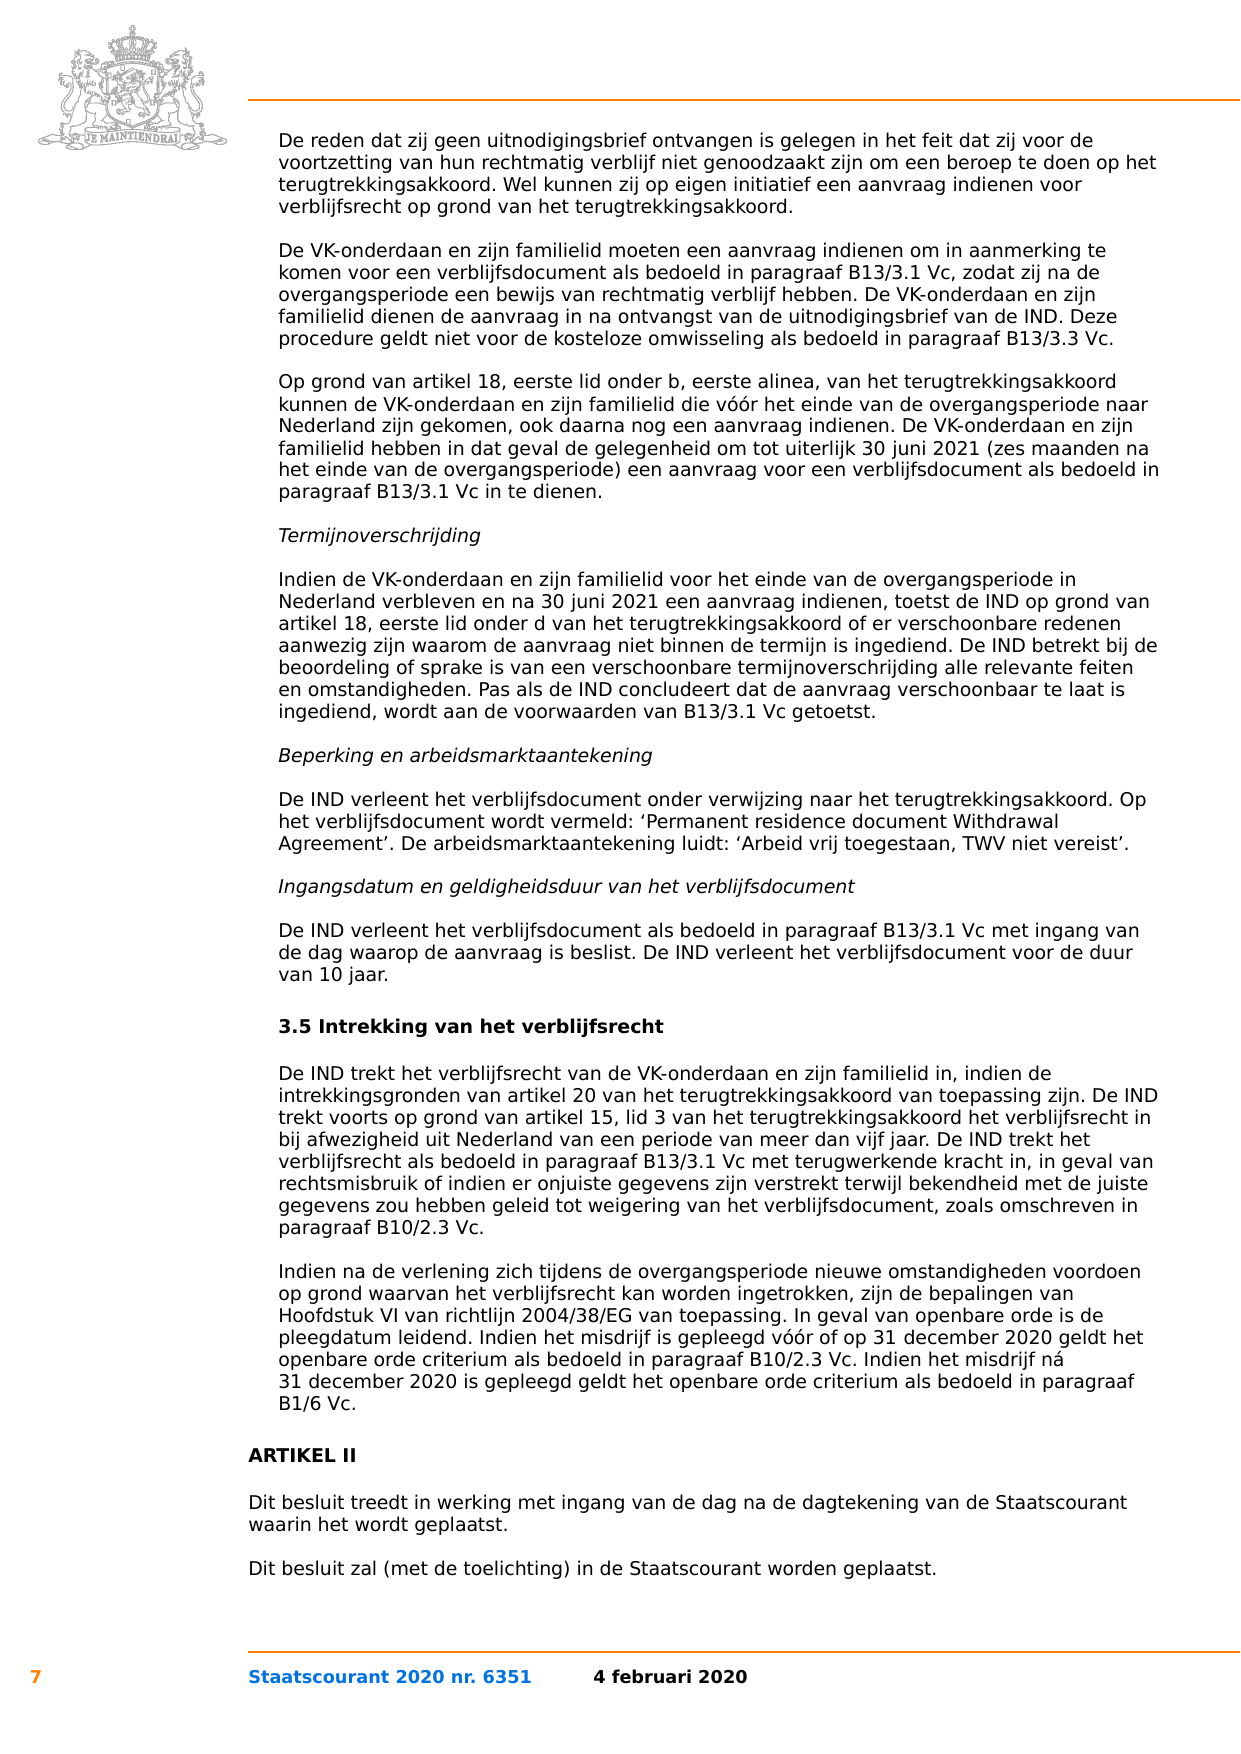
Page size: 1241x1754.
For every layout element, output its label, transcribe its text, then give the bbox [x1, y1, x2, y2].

subtitle Ingangsdatum en geldigheidsduur van het verblijfsdocument [278, 876, 1163, 898]
subtitle ARTIKEL II [248, 1445, 1163, 1467]
text Indien na de verlening zich tijdens de overgangsperiode nieuwe omstandigheden voordoen op grond waarvan het verblijfsrecht kan worden ingetrokken, zijn de bepalingen van Hoofdstuk VI van richtlijn 2004/38/EG van toepassing. In geval van openbare orde is de pleegdatum leidend. Indien het misdrijf is gepleegd vóór of op 31 december 2020 geldt het openbare orde criterium als bedoeld in paragraaf B10/2.3 Vc. Indien het misdrijf ná 31 december 2020 is gepleegd geldt het openbare orde criterium als bedoeld in paragraaf B1/6 Vc. [278, 1261, 1163, 1415]
text Dit besluit treedt in werking met ingang van de dag na de dagtekening van de Staatscourant waarin het wordt geplaatst. [248, 1492, 1163, 1536]
subtitle Beperking en arbeidsmarktaantekening [278, 745, 1163, 767]
subtitle Termijnoverschrijding [278, 525, 1163, 547]
text De IND verleent het verblijfsdocument als bedoeld in paragraaf B13/3.1 Vc met ingang van de dag waarop de aanvraag is beslist. De IND verleent het verblijfsdocument voor de duur van 10 jaar. [278, 920, 1163, 986]
text Indien de VK-onderdaan en zijn familielid voor het einde van de overgangsperiode in Nederland verbleven en na 30 juni 2021 een aanvraag indienen, toetst de IND op grond van artikel 18, eerste lid onder d van het terugtrekkingsakkoord of er verschoonbare redenen aanwezig zijn waarom de aanvraag niet binnen de termijn is ingediend. De IND betrekt bij de beoordeling of sprake is van een verschoonbare termijnoverschrijding alle relevante feiten en omstandigheden. Pas als de IND concludeert dat de aanvraag verschoonbaar te laat is ingediend, wordt aan de voorwaarden van B13/3.1 Vc getoetst. [278, 569, 1163, 723]
picture [38, 25, 227, 150]
text De VK-onderdaan en zijn familielid moeten een aanvraag indienen om in aanmerking te komen voor een verblijfsdocument als bedoeld in paragraaf B13/3.1 Vc, zodat zij na de overgangsperiode een bewijs van rechtmatig verblijf hebben. De VK-onderdaan en zijn familielid dienen de aanvraag in na ontvangst van de uitnodigingsbrief van de IND. Deze procedure geldt niet voor de kosteloze omwisseling als bedoeld in paragraaf B13/3.3 Vc. [278, 240, 1163, 349]
subtitle 3.5 Intrekking van het verblijfsrecht [278, 1016, 1163, 1038]
text De IND verleent het verblijfsdocument onder verwijzing naar het terugtrekkingsakkoord. Op het verblijfsdocument wordt vermeld: ‘Permanent residence document Withdrawal Agreement’. De arbeidsmarktaantekening luidt: ‘Arbeid vrij toegestaan, TWV niet vereist’. [278, 789, 1163, 854]
text Dit besluit zal (met de toelichting) in de Staatscourant worden geplaatst. [248, 1558, 1163, 1579]
text De IND trekt het verblijfsrecht van de VK-onderdaan en zijn familielid in, indien de intrekkingsgronden van artikel 20 van het terugtrekkingsakkoord van toepassing zijn. De IND trekt voorts op grond van artikel 15, lid 3 van het terugtrekkingsakkoord het verblijfsrecht in bij afwezigheid uit Nederland van een periode van meer dan vijf jaar. De IND trekt het verblijfsrecht als bedoeld in paragraaf B13/3.1 Vc met terugwerkende kracht in, in geval van rechtsmisbruik of indien er onjuiste gegevens zijn verstrekt terwijl bekendheid met de juiste gegevens zou hebben geleid tot weigering van het verblijfsdocument, zoals omschreven in paragraaf B10/2.3 Vc. [278, 1063, 1163, 1239]
text Op grond van artikel 18, eerste lid onder b, eerste alinea, van het terugtrekkingsakkoord kunnen de VK-onderdaan en zijn familielid die vóór het einde van de overgangsperiode naar Nederland zijn gekomen, ook daarna nog een aanvraag indienen. De VK-onderdaan en zijn familielid hebben in dat geval de gelegenheid om tot uiterlijk 30 juni 2021 (zes maanden na het einde van de overgangsperiode) een aanvraag voor een verblijfsdocument als bedoeld in paragraaf B13/3.1 Vc in te dienen. [278, 371, 1163, 503]
text De reden dat zij geen uitnodigingsbrief ontvangen is gelegen in het feit dat zij voor de voortzetting van hun rechtmatig verblijf niet genoodzaakt zijn om een beroep te doen op het terugtrekkingsakkoord. Wel kunnen zij op eigen initiatief een aanvraag indienen voor verblijfsrecht op grond van het terugtrekkingsakkoord. [278, 130, 1163, 218]
